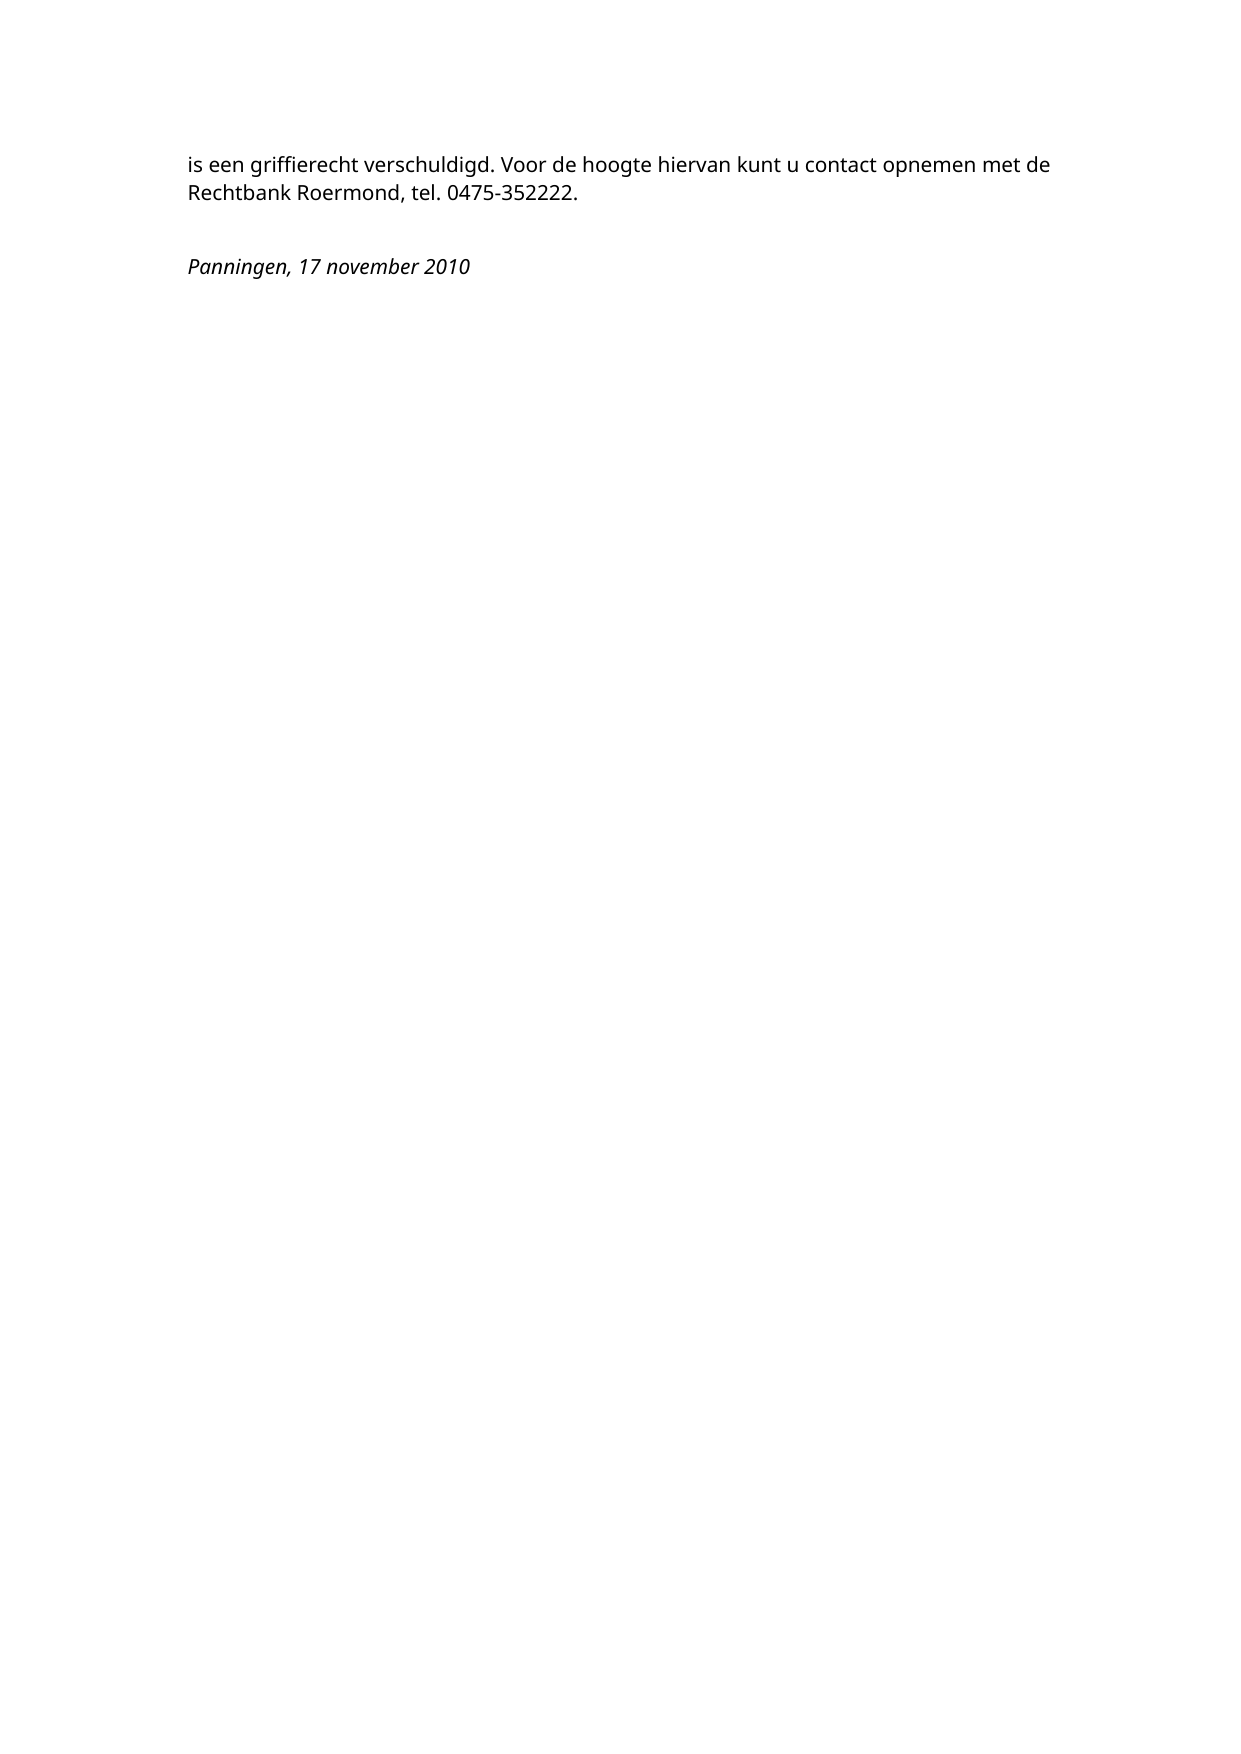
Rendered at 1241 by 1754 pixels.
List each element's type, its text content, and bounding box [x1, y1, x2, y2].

text is een griffierecht verschuldigd. Voor de hoogte hiervan kunt u contact opnemen met de Rechtbank Roermond, tel. 0475-352222. [187, 150, 1053, 207]
text Panningen, 17 november 2010 [187, 252, 1053, 280]
